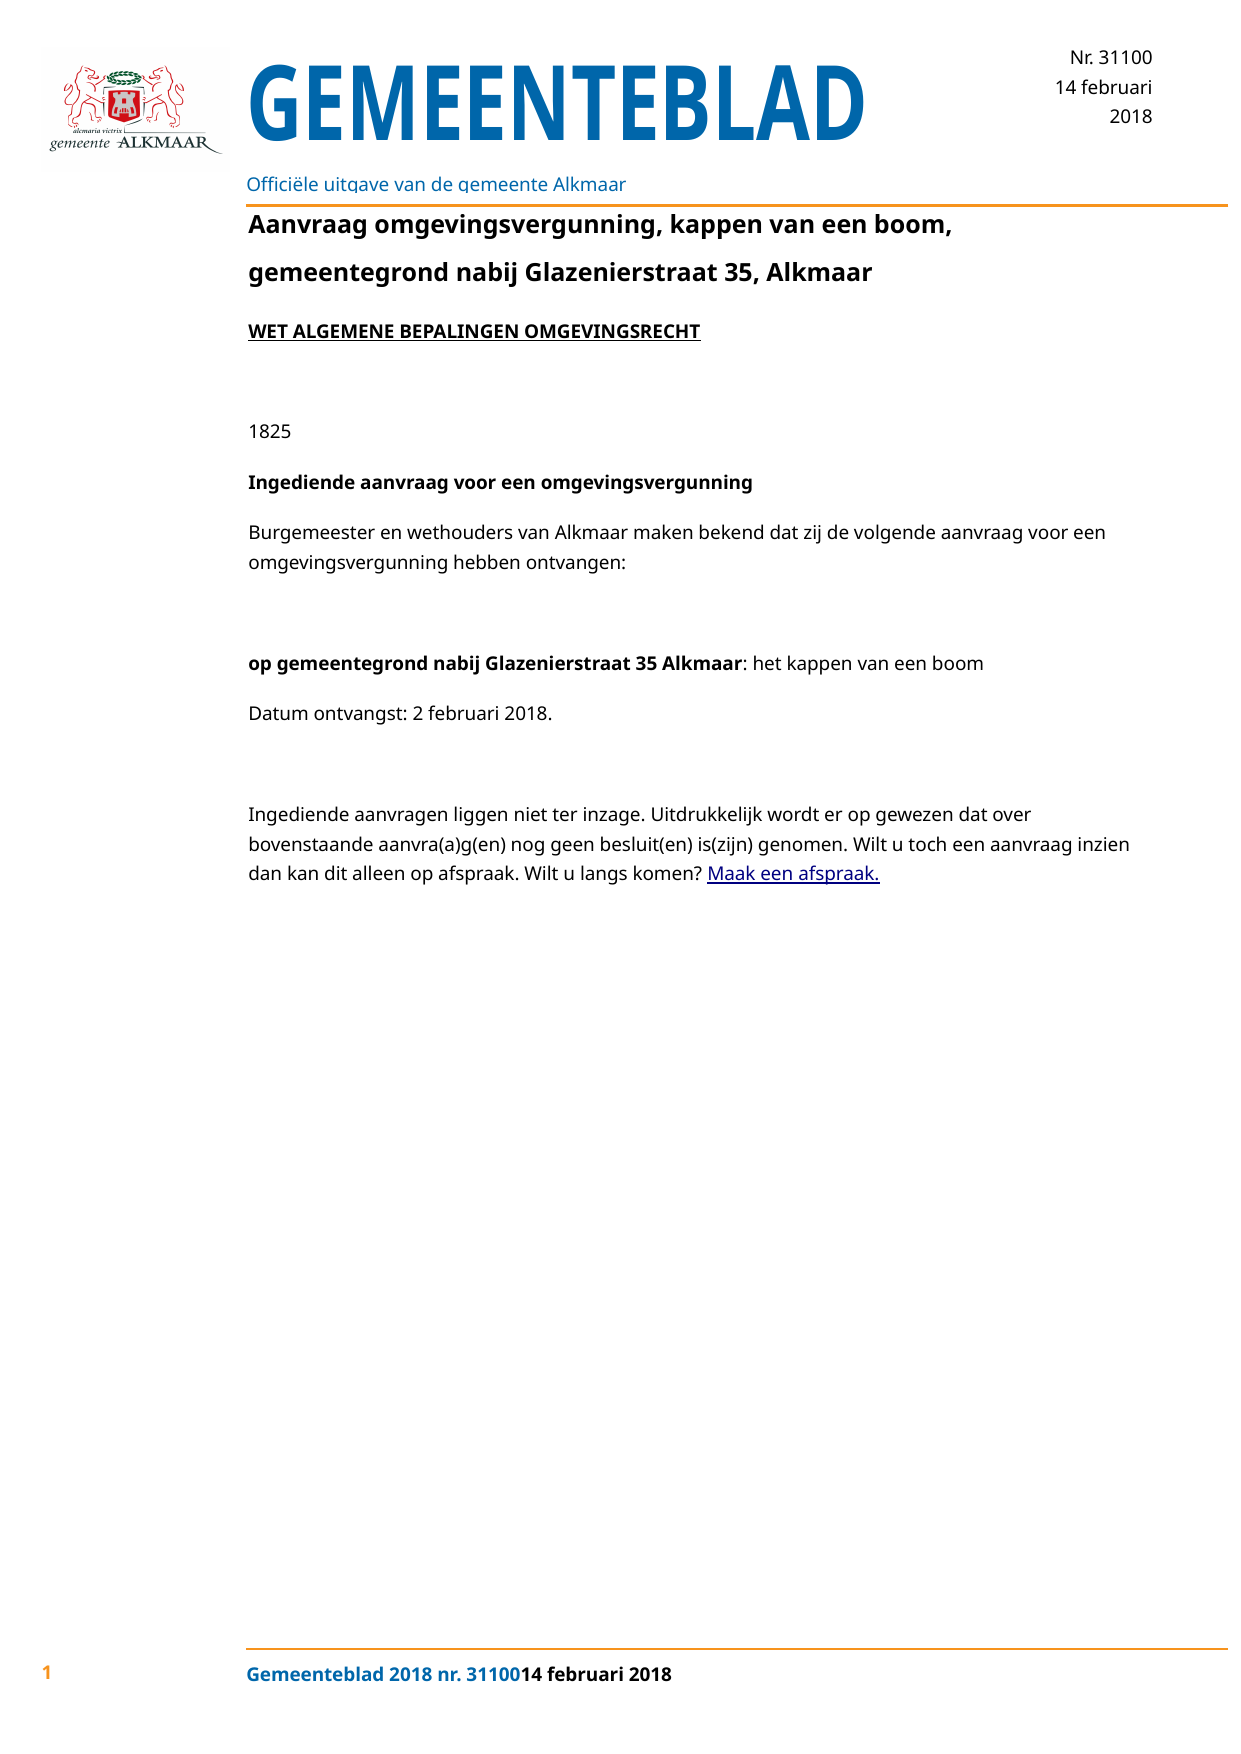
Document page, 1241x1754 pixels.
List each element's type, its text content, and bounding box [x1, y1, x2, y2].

text Datum ontvangst: 2 februari 2018. [248, 700, 1152, 726]
text Burgemeester en wethouders van Alkmaar maken bekend dat zij de volgende aanvraag voor een omgevingsvergunning hebben ontvangen: [248, 519, 1152, 575]
text WET ALGEMENE BEPALINGEN OMGEVINGSRECHT [248, 318, 1152, 344]
text op gemeentegrond nabij Glazenierstraat 35 Alkmaar: het kappen van een boom [248, 650, 1152, 676]
text Ingediende aanvraag voor een omgevingsvergunning [248, 469, 1152, 495]
picture [41, 47, 231, 172]
text Ingediende aanvragen liggen niet ter inzage. Uitdrukkelijk wordt er op gewezen dat over bovenstaande aanvra(a)g(en) nog geen besluit(en) is(zijn) genomen. Wilt u toch een aanvraag inzien dan kan dit alleen op afspraak. Wilt u langs komen? Maak een afspraak. [248, 801, 1152, 886]
text 1825 [248, 419, 1152, 444]
text Aanvraag omgevingsvergunning, kappen van een boom, gemeentegrond nabij Glazenierstraat 35, Alkmaar [248, 207, 1152, 288]
